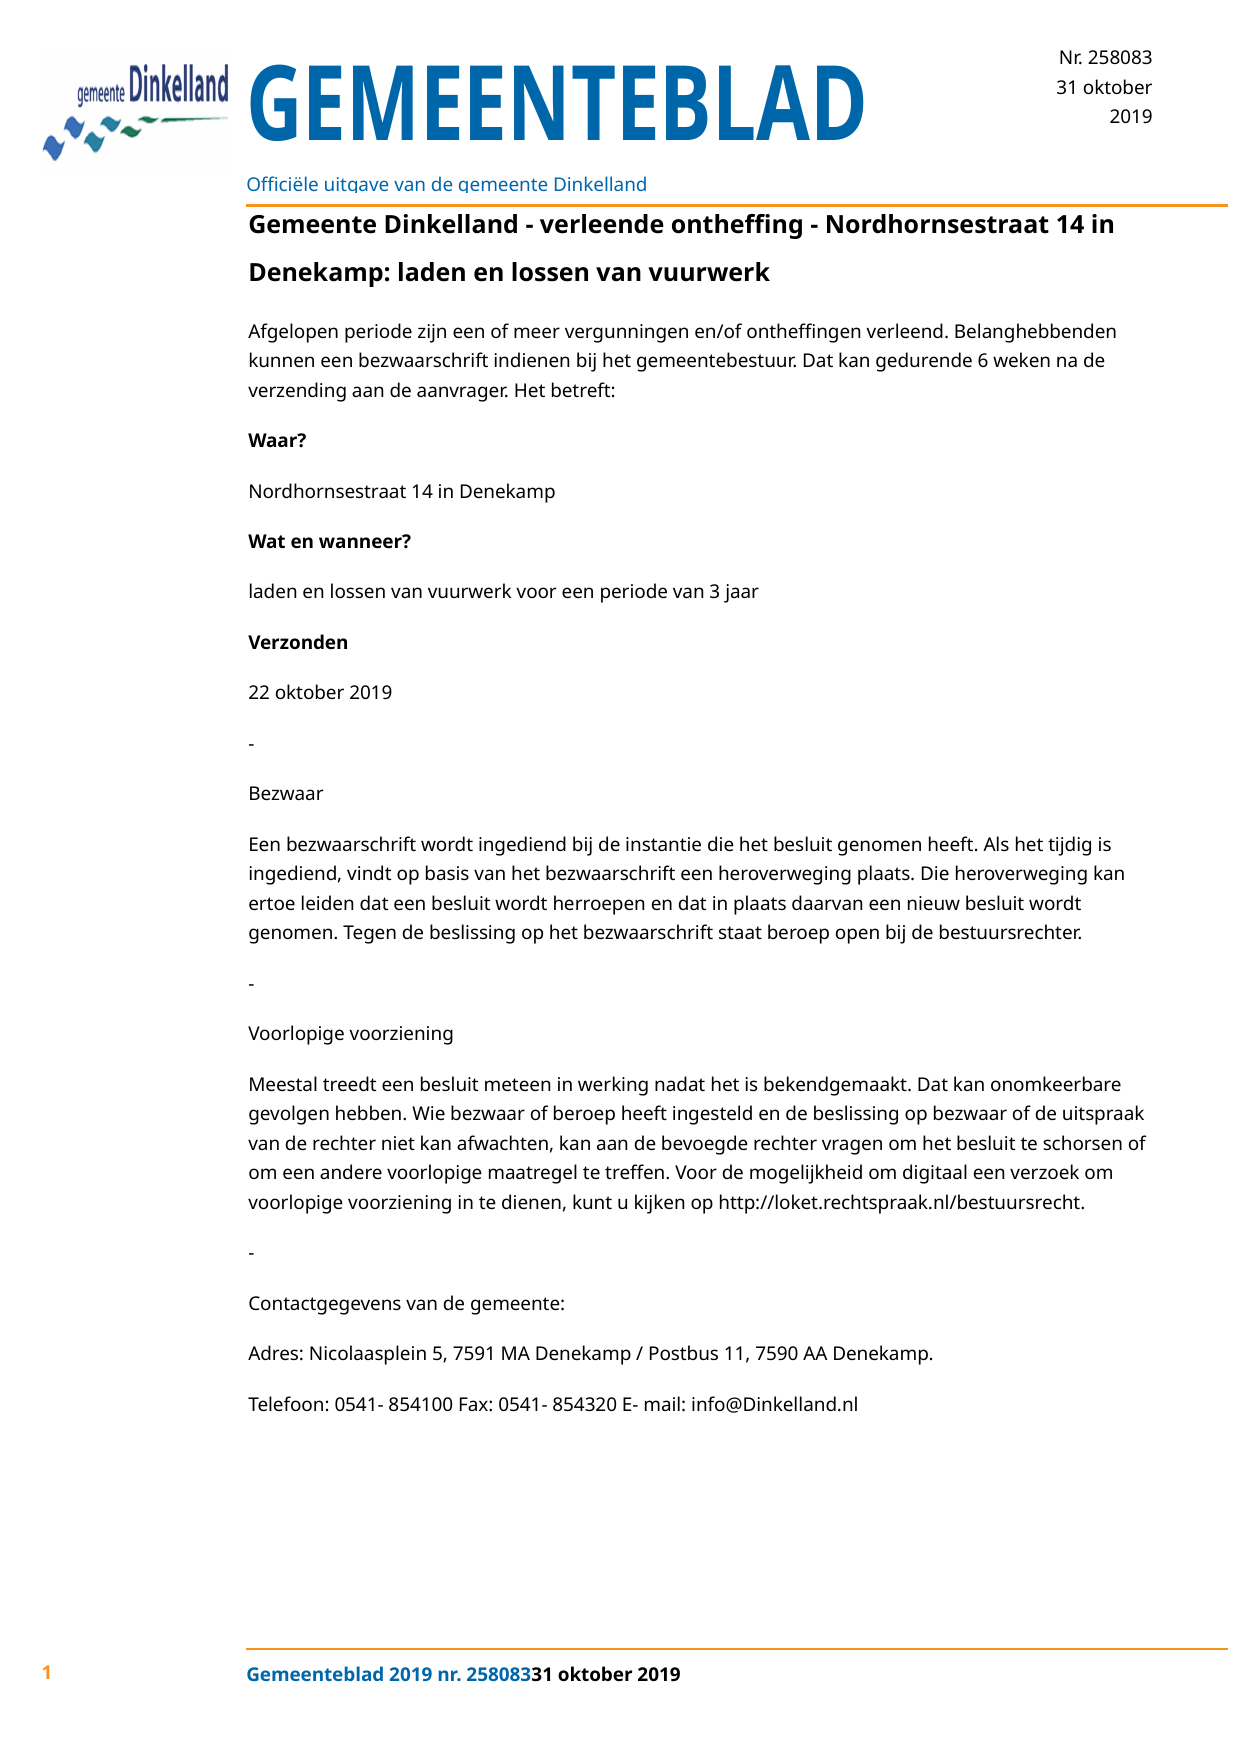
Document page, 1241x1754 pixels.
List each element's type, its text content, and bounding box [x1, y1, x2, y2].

text Telefoon: 0541- 854100 Fax: 0541- 854320 E- mail: info@Dinkelland.nl [248, 1391, 1152, 1417]
text Nordhornsestraat 14 in Denekamp [248, 478, 1152, 504]
text Contactgegevens van de gemeente: [248, 1290, 1152, 1316]
text Waar? [248, 427, 1152, 453]
text Een bezwaarschrift wordt ingediend bij de instantie die het besluit genomen heeft. Als het tijdig is ingediend, vindt op basis van het bezwaarschrift een heroverweging plaats. Die heroverweging kan ertoe leiden dat een besluit wordt herroepen en dat in plaats daarvan een nieuw besluit wordt genomen. Tegen de beslissing op het bezwaarschrift staat beroep open bij de bestuursrechter. [248, 831, 1152, 945]
text Wat en wanneer? [248, 528, 1152, 554]
text Voorlopige voorziening [248, 1020, 1152, 1046]
text - [248, 730, 1152, 756]
text Afgelopen periode zijn een of meer vergunningen en/of ontheffingen verleend. Belanghebbenden kunnen een bezwaarschrift indienen bij het gemeentebestuur. Dat kan gedurende 6 weken na de verzending aan de aanvrager. Het betreft: [248, 318, 1152, 403]
text Gemeente Dinkelland - verleende ontheffing - Nordhornsestraat 14 in Denekamp: laden en lossen van vuurwerk [248, 207, 1152, 288]
text Bezwaar [248, 780, 1152, 806]
text - [248, 970, 1152, 996]
text laden en lossen van vuurwerk voor een periode van 3 jaar [248, 579, 1152, 604]
text - [248, 1239, 1152, 1265]
text Verzonden [248, 629, 1152, 655]
text Meestal treedt een besluit meteen in werking nadat het is bekendgemaakt. Dat kan onomkeerbare gevolgen hebben. Wie bezwaar of beroep heeft ingesteld en de beslissing op bezwaar of de uitspraak van de rechter niet kan afwachten, kan aan de bevoegde rechter vragen om het besluit te schorsen of om een andere voorlopige maatregel te treffen. Voor de mogelijkheid om digitaal een verzoek om voorlopige voorziening in te dienen, kunt u kijken op http://loket.rechtspraak.nl/bestuursrecht. [248, 1071, 1152, 1215]
text Adres: Nicolaasplein 5, 7591 MA Denekamp / Postbus 11, 7590 AA Denekamp. [248, 1340, 1152, 1366]
picture [41, 47, 231, 172]
text 22 oktober 2019 [248, 679, 1152, 705]
